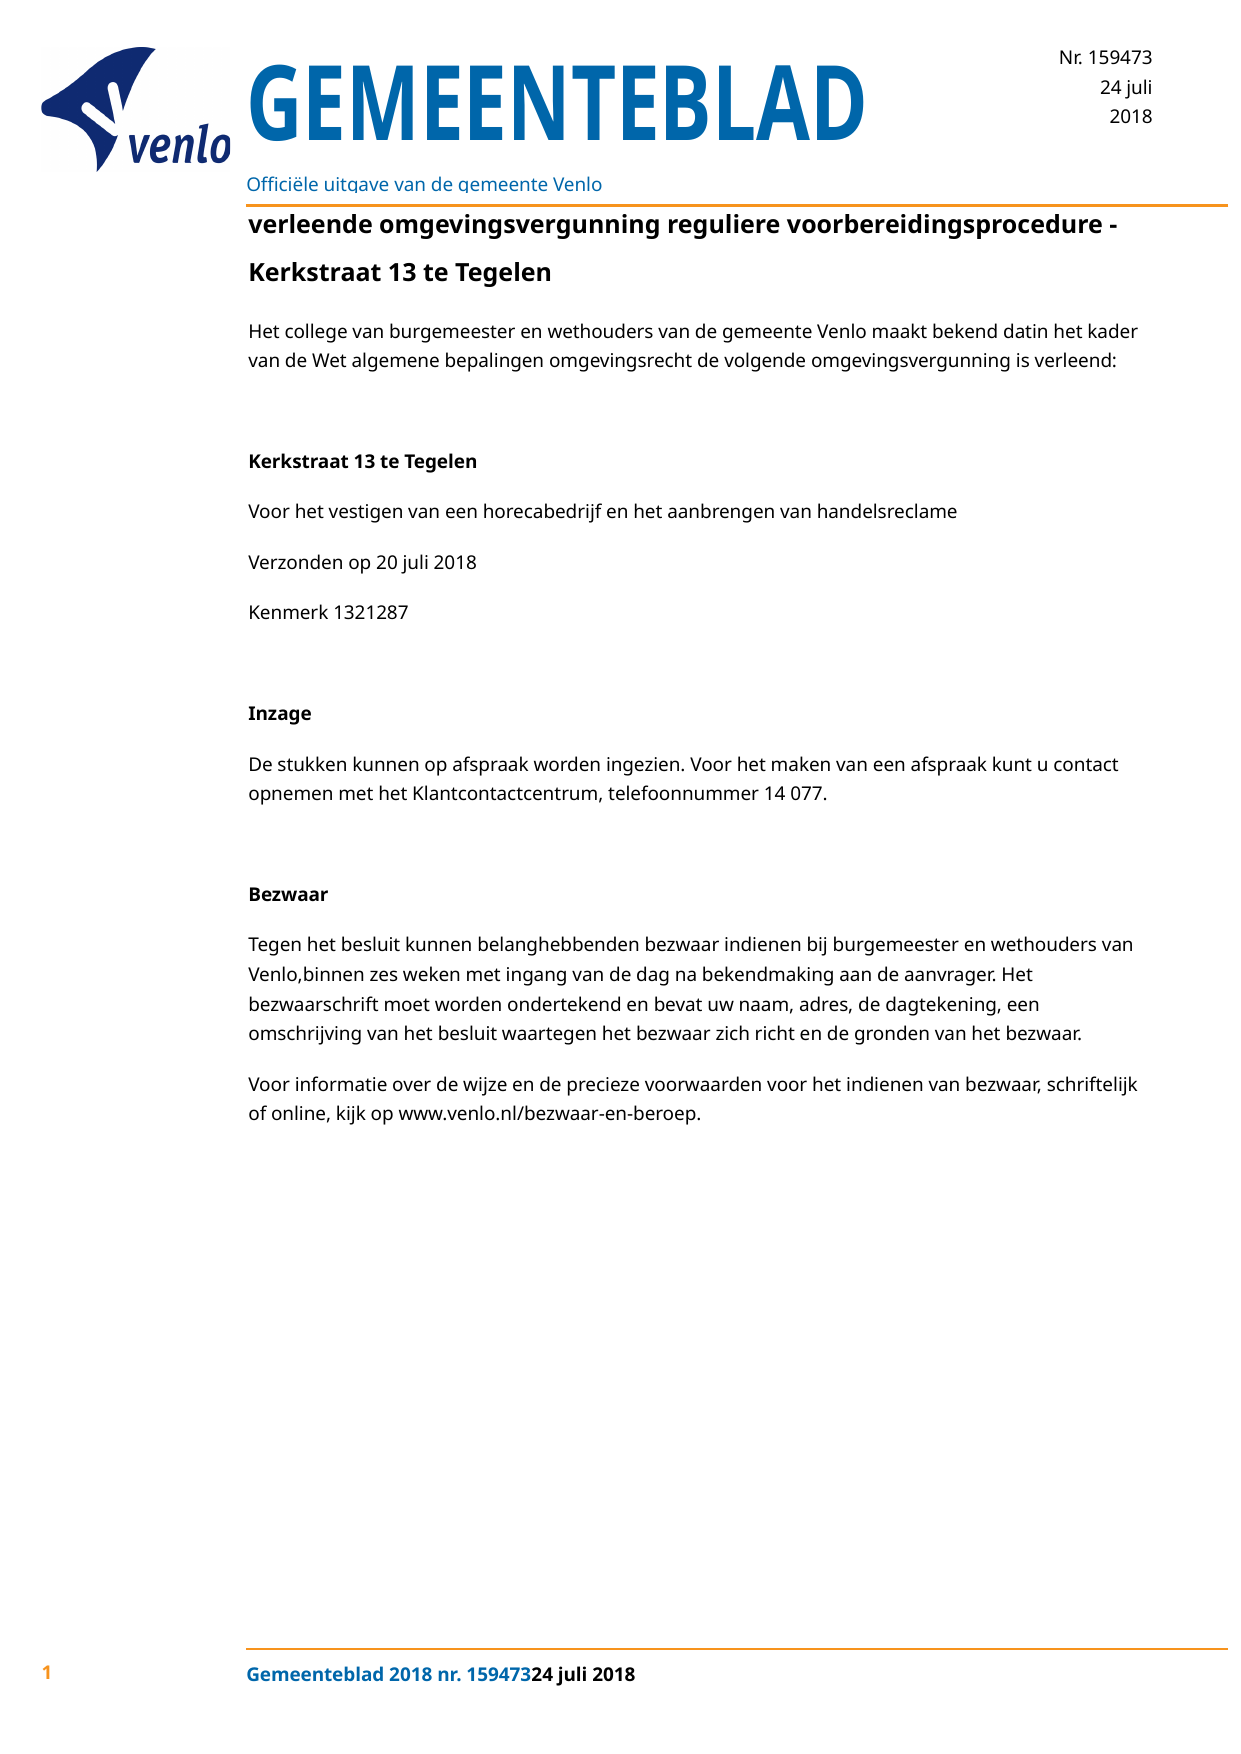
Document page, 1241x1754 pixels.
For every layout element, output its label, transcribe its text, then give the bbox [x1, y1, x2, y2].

text De stukken kunnen op afspraak worden ingezien. Voor het maken van een afspraak kunt u contact opnemen met het Klantcontactcentrum, telefoonnummer 14 077. [248, 751, 1152, 806]
text verleende omgevingsvergunning reguliere voorbereidingsprocedure - Kerkstraat 13 te Tegelen [248, 207, 1152, 288]
text Voor informatie over de wijze en de precieze voorwaarden voor het indienen van bezwaar, schriftelijk of online, kijk op www.venlo.nl/bezwaar-en-beroep. [248, 1071, 1152, 1126]
text Voor het vestigen van een horecabedrijf en het aanbrengen van handelsreclame [248, 499, 1152, 524]
text Verzonden op 20 juli 2018 [248, 549, 1152, 575]
text Tegen het besluit kunnen belanghebbenden bezwaar indienen bij burgemeester en wethouders van Venlo,binnen zes weken met ingang van de dag na bekendmaking aan de aanvrager. Het bezwaarschrift moet worden ondertekend en bevat uw naam, adres, de dagtekening, een omschrijving van het besluit waartegen het bezwaar zich richt en de gronden van het bezwaar. [248, 932, 1152, 1046]
text Bezwaar [248, 881, 1152, 907]
text Kerkstraat 13 te Tegelen [248, 448, 1152, 474]
text Het college van burgemeester en wethouders van de gemeente Venlo maakt bekend datin het kader van de Wet algemene bepalingen omgevingsrecht de volgende omgevingsvergunning is verleend: [248, 318, 1152, 373]
text Inzage [248, 700, 1152, 726]
text Kenmerk 1321287 [248, 599, 1152, 625]
picture [41, 47, 231, 172]
